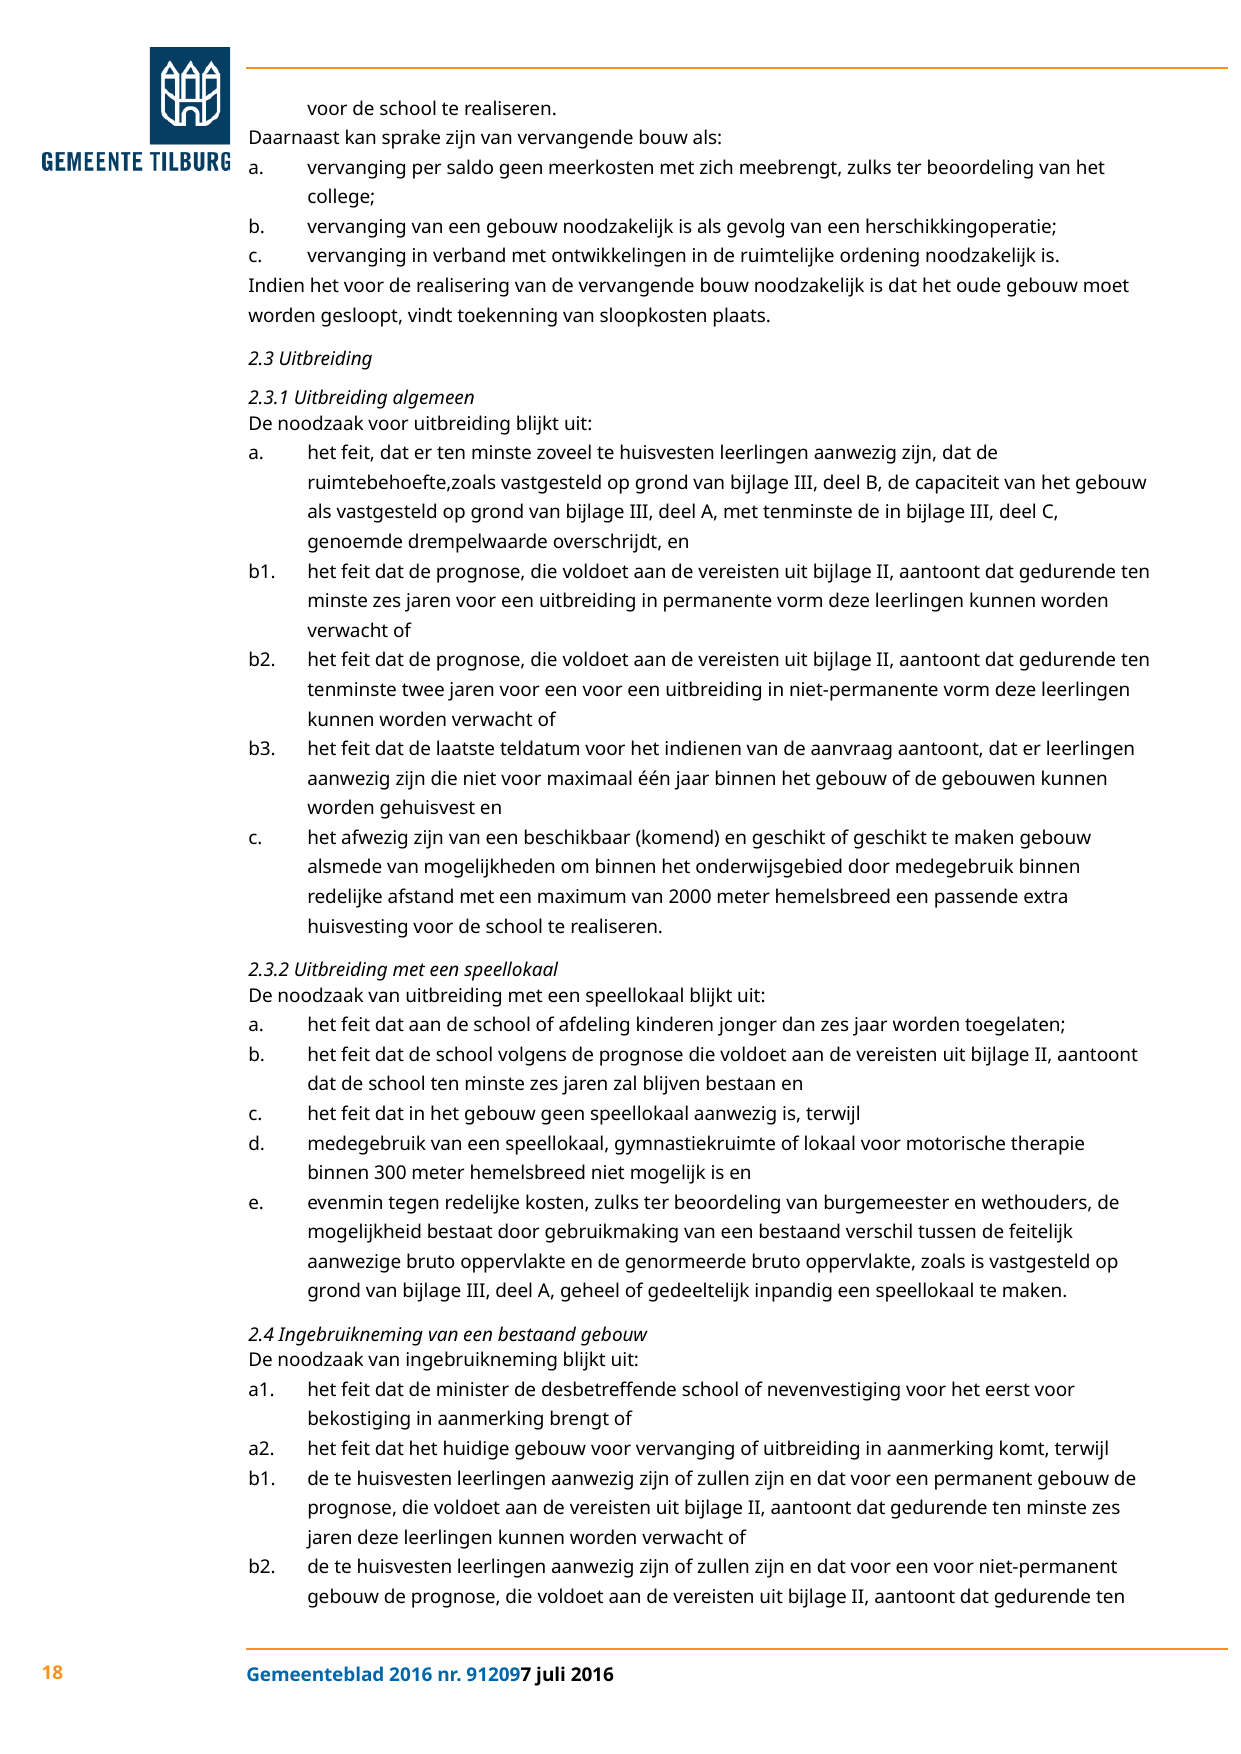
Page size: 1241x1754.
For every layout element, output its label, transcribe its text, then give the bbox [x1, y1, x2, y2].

text De noodzaak voor uitbreiding blijkt uit: [248, 410, 1152, 436]
list het feit dat de school volgens de prognose die voldoet aan de vereisten uit bijlage II, aantoont dat de school ten minste zes jaren zal blijven bestaan en [248, 1041, 1152, 1096]
list het feit dat de prognose, die voldoet aan de vereisten uit bijlage II, aantoont dat gedurende ten tenminste twee jaren voor een voor een uitbreiding in niet-permanente vorm deze leerlingen kunnen worden verwacht of [248, 647, 1152, 732]
picture [41, 47, 231, 172]
text 2.3.1 Uitbreiding algemeen [248, 384, 1152, 410]
list de te huisvesten leerlingen aanwezig zijn of zullen zijn en dat voor een voor niet-permanent gebouw de prognose, die voldoet aan de vereisten uit bijlage II, aantoont dat gedurende ten [248, 1553, 1152, 1609]
list vervanging per saldo geen meerkosten met zich meebrengt, zulks ter beoordeling van het college; [248, 154, 1152, 209]
list vervanging van een gebouw noodzakelijk is als gevolg van een herschikkingoperatie; [248, 213, 1152, 239]
list het feit dat in het gebouw geen speellokaal aanwezig is, terwijl [248, 1100, 1152, 1126]
text 2.3.2 Uitbreiding met een speellokaal [248, 956, 1152, 982]
list het feit, dat er ten minste zoveel te huisvesten leerlingen aanwezig zijn, dat de ruimtebehoefte,zoals vastgesteld op grond van bijlage III, deel B, de capaciteit van het gebouw als vastgesteld op grond van bijlage III, deel A, met tenminste de in bijlage III, deel C, genoemde drempelwaarde overschrijdt, en [248, 439, 1152, 554]
text 2.3 Uitbreiding [248, 345, 1152, 371]
text De noodzaak van ingebruikneming blijkt uit: [248, 1346, 1152, 1372]
list evenmin tegen redelijke kosten, zulks ter beoordeling van burgemeester en wethouders, de mogelijkheid bestaat door gebruikmaking van een bestaand verschil tussen de feitelijk aanwezige bruto oppervlakte en de genormeerde bruto oppervlakte, zoals is vastgesteld op grond van bijlage III, deel A, geheel of gedeeltelijk inpandig een speellokaal te maken. [248, 1189, 1152, 1303]
text Indien het voor de realisering van de vervangende bouw noodzakelijk is dat het oude gebouw moet worden gesloopt, vindt toekenning van sloopkosten plaats. [248, 272, 1152, 328]
list het feit dat het huidige gebouw voor vervanging of uitbreiding in aanmerking komt, terwijl [248, 1435, 1152, 1461]
list het feit dat de laatste teldatum voor het indienen van de aanvraag aantoont, dat er leerlingen aanwezig zijn die niet voor maximaal één jaar binnen het gebouw of de gebouwen kunnen worden gehuisvest en [248, 735, 1152, 820]
list het feit dat aan de school of afdeling kinderen jonger dan zes jaar worden toegelaten; [248, 1011, 1152, 1037]
list het feit dat de prognose, die voldoet aan de vereisten uit bijlage II, aantoont dat gedurende ten minste zes jaren voor een uitbreiding in permanente vorm deze leerlingen kunnen worden verwacht of [248, 558, 1152, 643]
list de te huisvesten leerlingen aanwezig zijn of zullen zijn en dat voor een permanent gebouw de prognose, die voldoet aan de vereisten uit bijlage II, aantoont dat gedurende ten minste zes jaren deze leerlingen kunnen worden verwacht of [248, 1465, 1152, 1550]
list medegebruik van een speellokaal, gymnastiekruimte of lokaal voor motorische therapie binnen 300 meter hemelsbreed niet mogelijk is en [248, 1130, 1152, 1185]
text De noodzaak van uitbreiding met een speellokaal blijkt uit: [248, 982, 1152, 1007]
list voor de school te realiseren. [248, 95, 1152, 121]
list het afwezig zijn van een beschikbaar (komend) en geschikt of geschikt te maken gebouw alsmede van mogelijkheden om binnen het onderwijsgebied door medegebruik binnen redelijke afstand met een maximum van 2000 meter hemelsbreed een passende extra huisvesting voor de school te realiseren. [248, 824, 1152, 939]
text Daarnaast kan sprake zijn van vervangende bouw als: [248, 124, 1152, 150]
list vervanging in verband met ontwikkelingen in de ruimtelijke ordening noodzakelijk is. [248, 243, 1152, 268]
text 2.4 Ingebruikneming van een bestaand gebouw [248, 1321, 1152, 1346]
list het feit dat de minister de desbetreffende school of nevenvestiging voor het eerst voor bekostiging in aanmerking brengt of [248, 1376, 1152, 1431]
